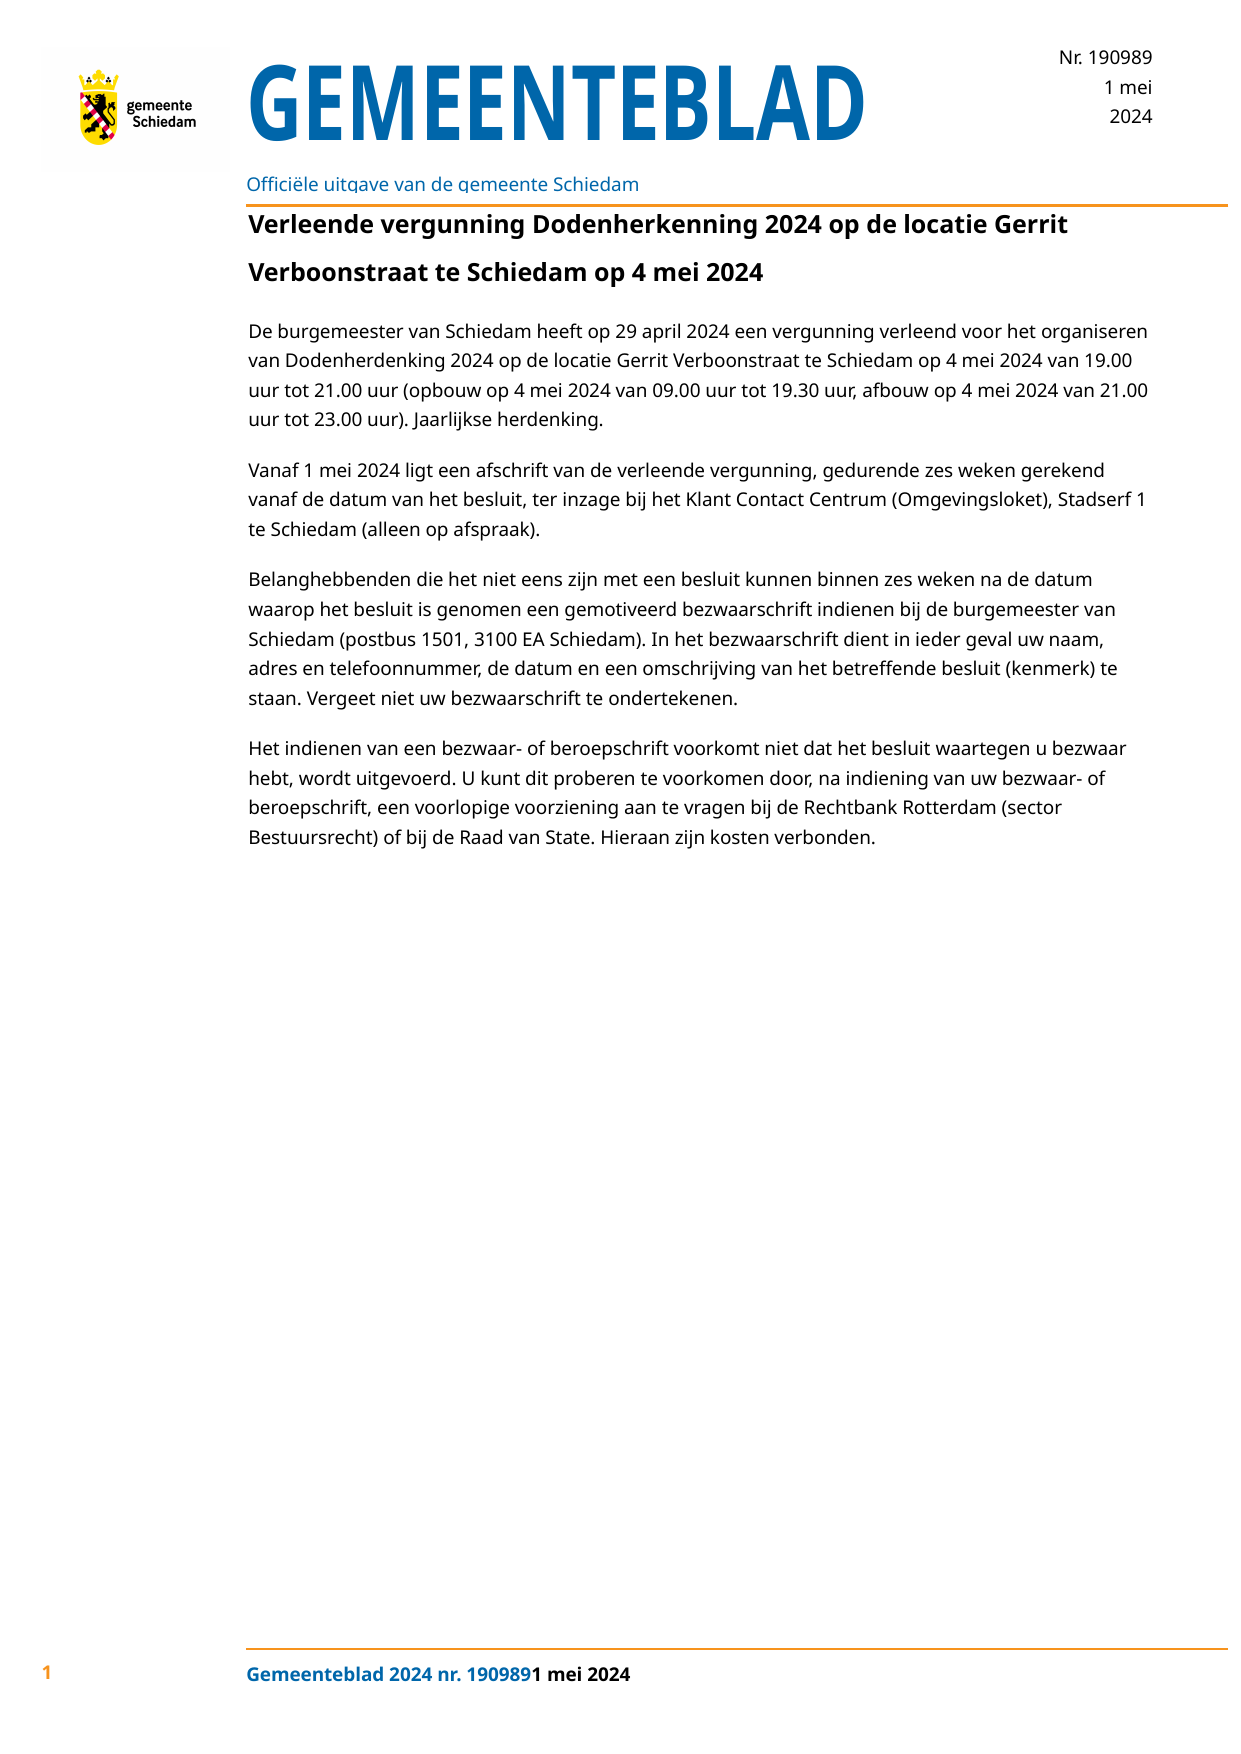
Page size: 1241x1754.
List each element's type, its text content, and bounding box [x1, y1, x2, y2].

picture [41, 47, 231, 172]
text Het indienen van een bezwaar- of beroepschrift voorkomt niet dat het besluit waartegen u bezwaar hebt, wordt uitgevoerd. U kunt dit proberen te voorkomen door, na indiening van uw bezwaar- of beroepschrift, een voorlopige voorziening aan te vragen bij de Rechtbank Rotterdam (sector Bestuursrecht) of bij de Raad van State. Hieraan zijn kosten verbonden. [248, 735, 1152, 850]
text Vanaf 1 mei 2024 ligt een afschrift van de verleende vergunning, gedurende zes weken gerekend vanaf de datum van het besluit, ter inzage bij het Klant Contact Centrum (Omgevingsloket), Stadserf 1 te Schiedam (alleen op afspraak). [248, 457, 1152, 542]
text Verleende vergunning Dodenherkenning 2024 op de locatie Gerrit Verboonstraat te Schiedam op 4 mei 2024 [248, 207, 1152, 288]
text Belanghebbenden die het niet eens zijn met een besluit kunnen binnen zes weken na de datum waarop het besluit is genomen een gemotiveerd bezwaarschrift indienen bij de burgemeester van Schiedam (postbus 1501, 3100 EA Schiedam). In het bezwaarschrift dient in ieder geval uw naam, adres en telefoonnummer, de datum en een omschrijving van het betreffende besluit (kenmerk) te staan. Vergeet niet uw bezwaarschrift te ondertekenen. [248, 567, 1152, 711]
text De burgemeester van Schiedam heeft op 29 april 2024 een vergunning verleend voor het organiseren van Dodenherdenking 2024 op de locatie Gerrit Verboonstraat te Schiedam op 4 mei 2024 van 19.00 uur tot 21.00 uur (opbouw op 4 mei 2024 van 09.00 uur tot 19.30 uur, afbouw op 4 mei 2024 van 21.00 uur tot 23.00 uur). Jaarlijkse herdenking. [248, 318, 1152, 432]
